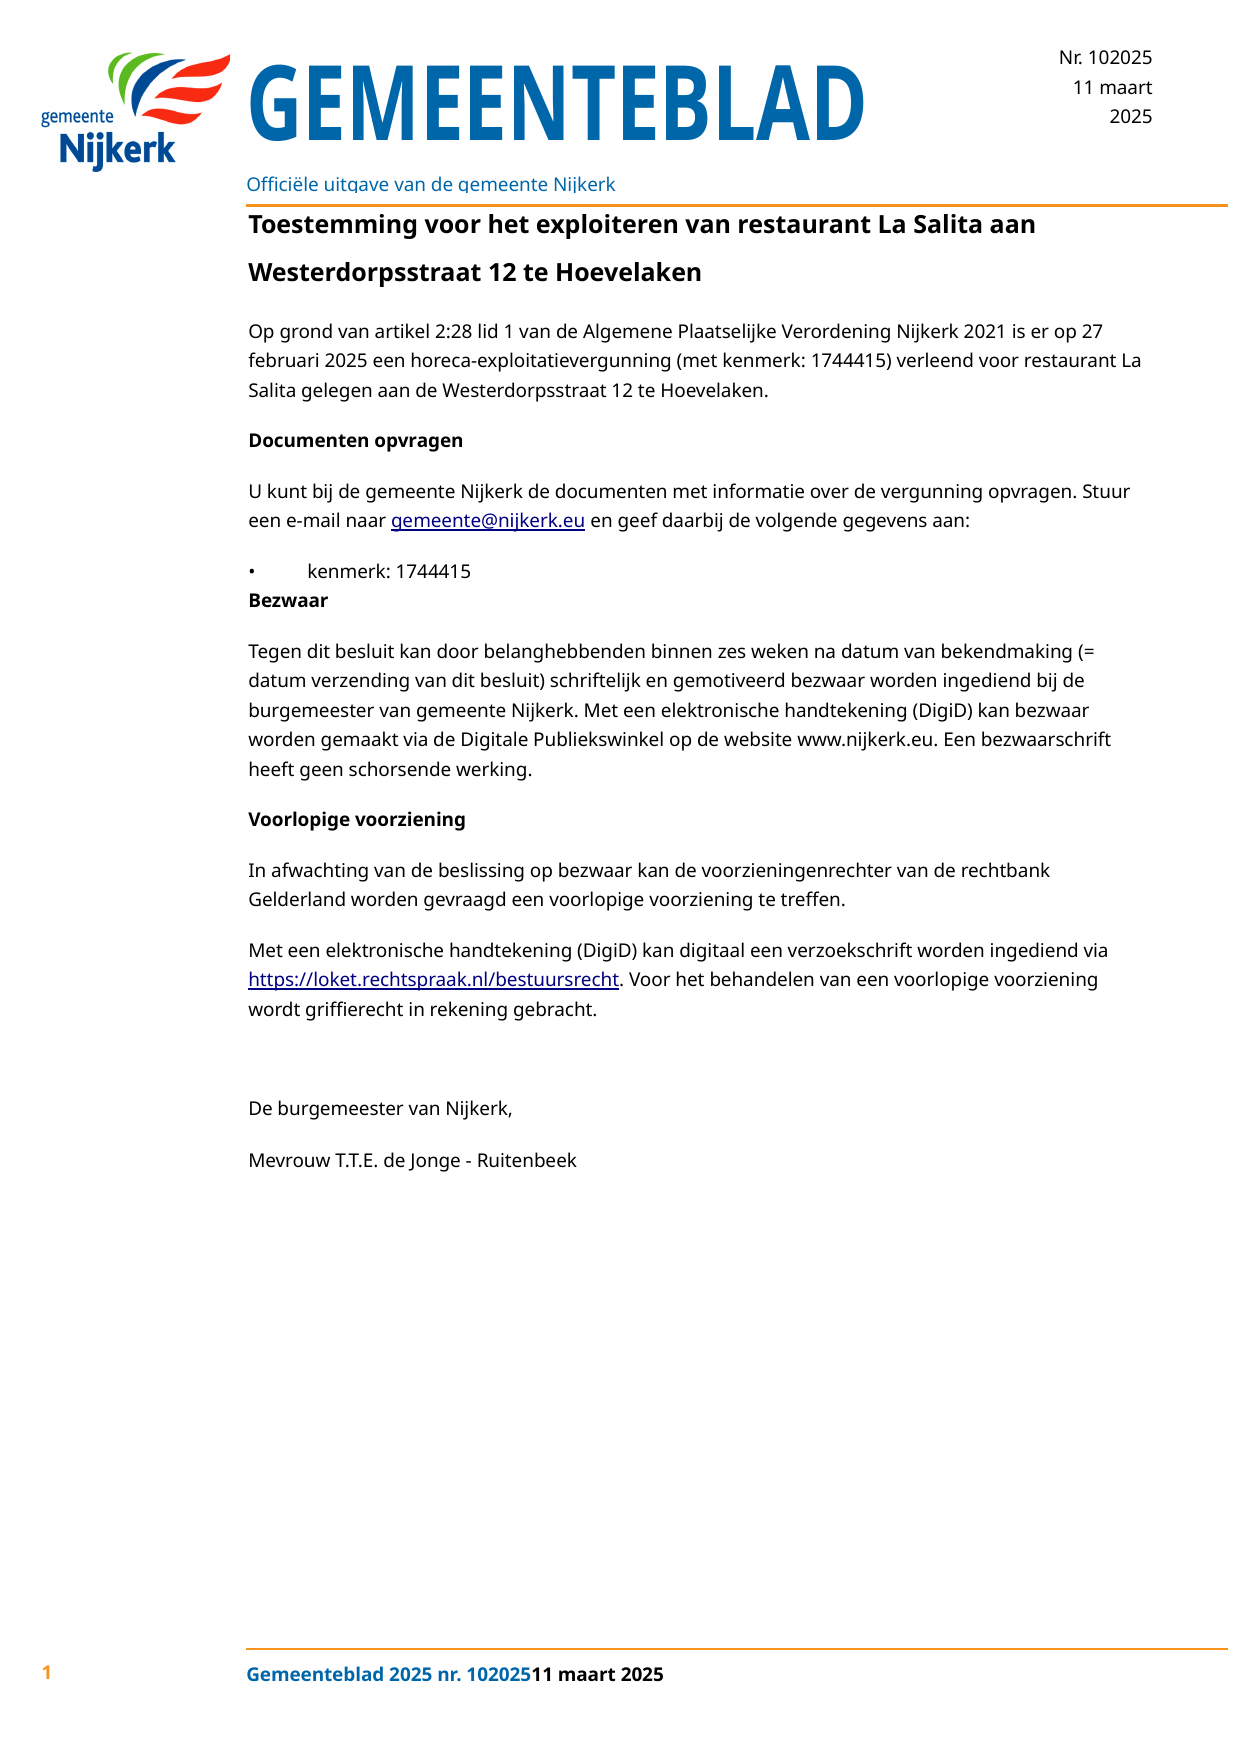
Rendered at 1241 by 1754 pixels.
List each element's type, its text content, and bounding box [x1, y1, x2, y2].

text Mevrouw T.T.E. de Jonge - Ruitenbeek [248, 1147, 1152, 1173]
text Met een elektronische handtekening (DigiD) kan digitaal een verzoekschrift worden ingediend via https://loket.rechtspraak.nl/bestuursrecht. Voor het behandelen van een voorlopige voorziening wordt griffierecht in rekening gebracht. [248, 937, 1152, 1022]
text De burgemeester van Nijkerk, [248, 1096, 1152, 1121]
text In afwachting van de beslissing op bezwaar kan de voorzieningenrechter van de rechtbank Gelderland worden gevraagd een voorlopige voorziening te treffen. [248, 857, 1152, 912]
text Toestemming voor het exploiteren van restaurant La Salita aan Westerdorpsstraat 12 te Hoevelaken [248, 207, 1152, 288]
text Documenten opvragen [248, 427, 1152, 453]
text Tegen dit besluit kan door belanghebbenden binnen zes weken na datum van bekendmaking (= datum verzending van dit besluit) schriftelijk en gemotiveerd bezwaar worden ingediend bij de burgemeester van gemeente Nijkerk. Met een elektronische handtekening (DigiD) kan bezwaar worden gemaakt via de Digitale Publiekswinkel op de website www.nijkerk.eu. Een bezwaarschrift heeft geen schorsende werking. [248, 638, 1152, 782]
text U kunt bij de gemeente Nijkerk de documenten met informatie over de vergunning opvragen. Stuur een e-mail naar gemeente@nijkerk.eu en geef daarbij de volgende gegevens aan: [248, 478, 1152, 533]
picture [41, 47, 231, 172]
text Voorlopige voorziening [248, 807, 1152, 832]
text Op grond van artikel 2:28 lid 1 van de Algemene Plaatselijke Verordening Nijkerk 2021 is er op 27 februari 2025 een horeca-exploitatievergunning (met kenmerk: 1744415) verleend voor restaurant La Salita gelegen aan de Westerdorpsstraat 12 te Hoevelaken. [248, 318, 1152, 403]
text Bezwaar [248, 587, 1152, 613]
list kenmerk: 1744415 [248, 558, 1152, 584]
